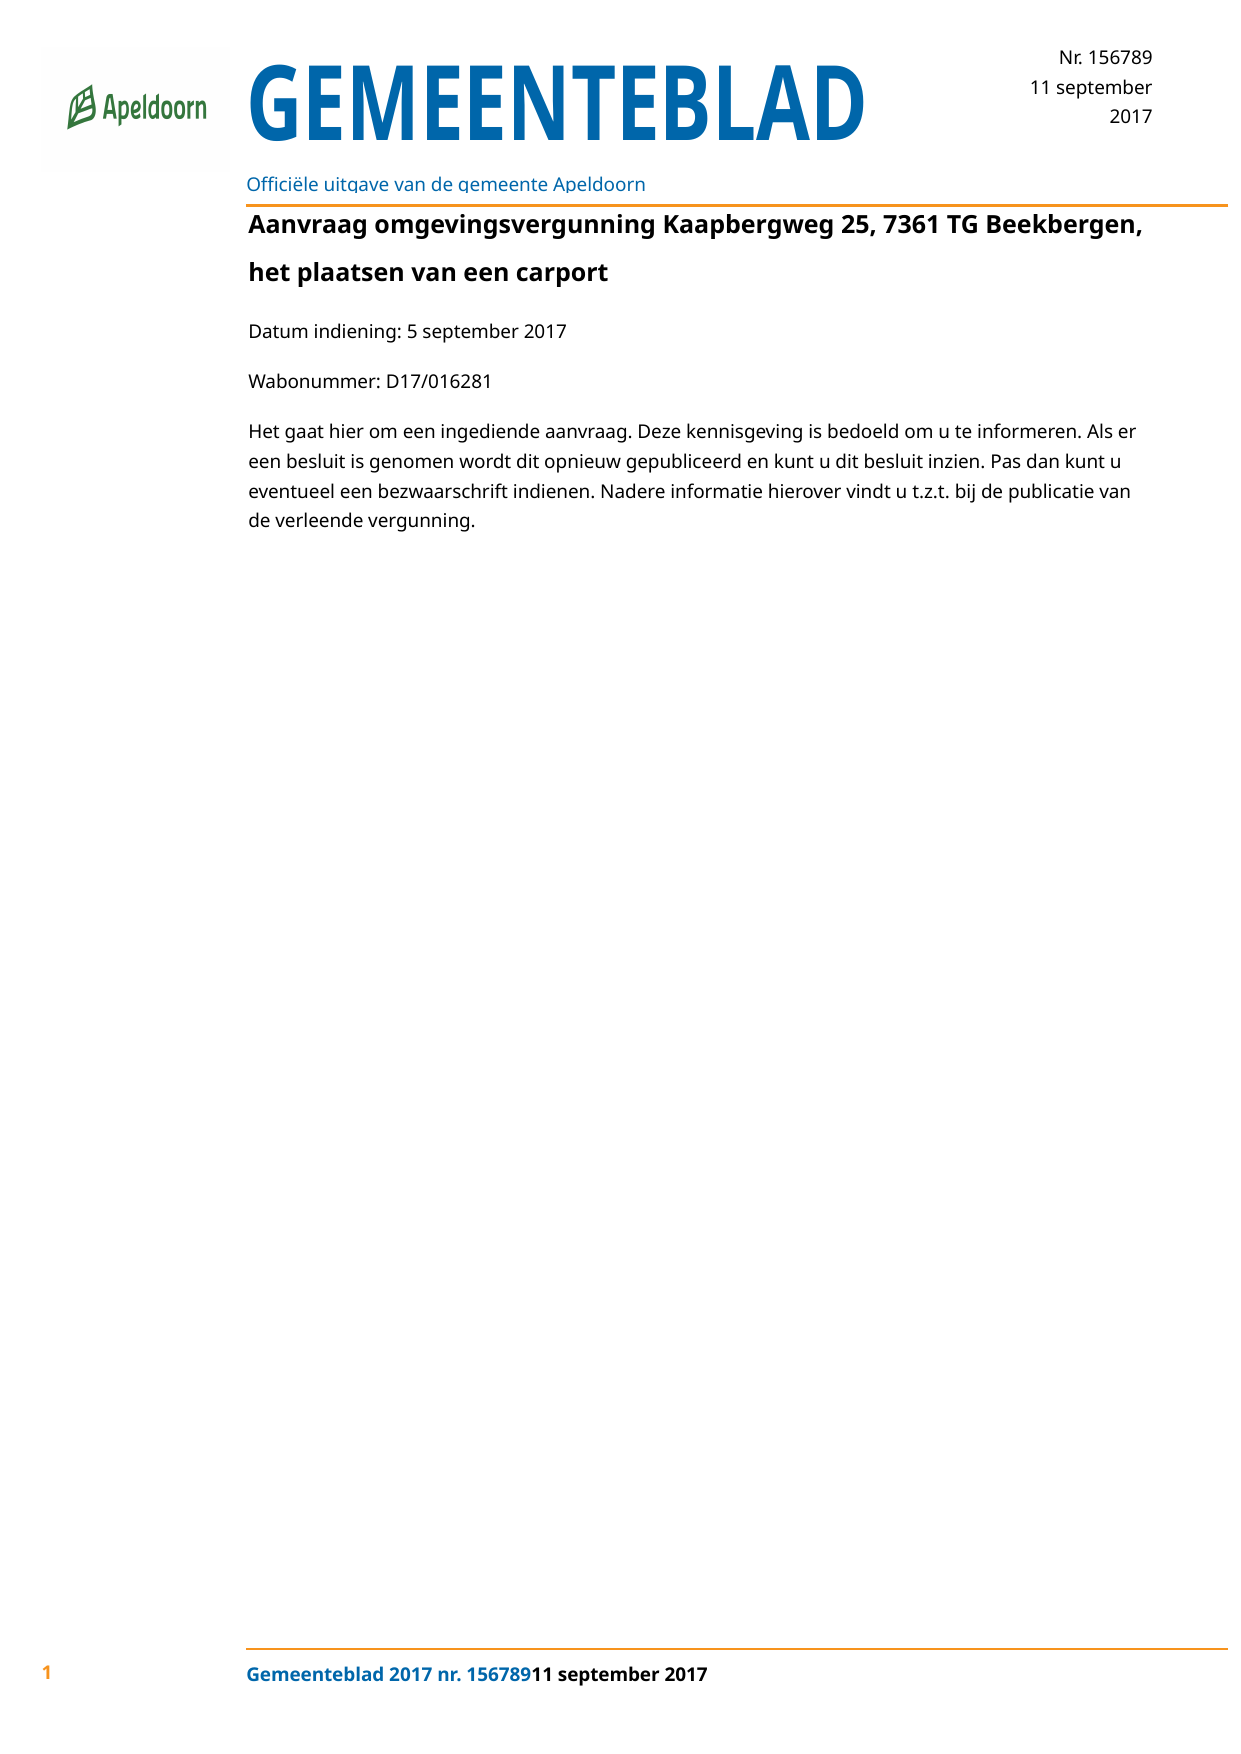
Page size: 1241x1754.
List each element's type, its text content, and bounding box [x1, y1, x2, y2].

text Wabonummer: D17/016281 [248, 368, 1152, 394]
text Het gaat hier om een ingediende aanvraag. Deze kennisgeving is bedoeld om u te informeren. Als er een besluit is genomen wordt dit opnieuw gepubliceerd en kunt u dit besluit inzien. Pas dan kunt u eventueel een bezwaarschrift indienen. Nadere informatie hierover vindt u t.z.t. bij de publicatie van de verleende vergunning. [248, 419, 1152, 533]
text Datum indiening: 5 september 2017 [248, 318, 1152, 344]
text Aanvraag omgevingsvergunning Kaapbergweg 25, 7361 TG Beekbergen, het plaatsen van een carport [248, 207, 1152, 288]
picture [41, 47, 231, 172]
